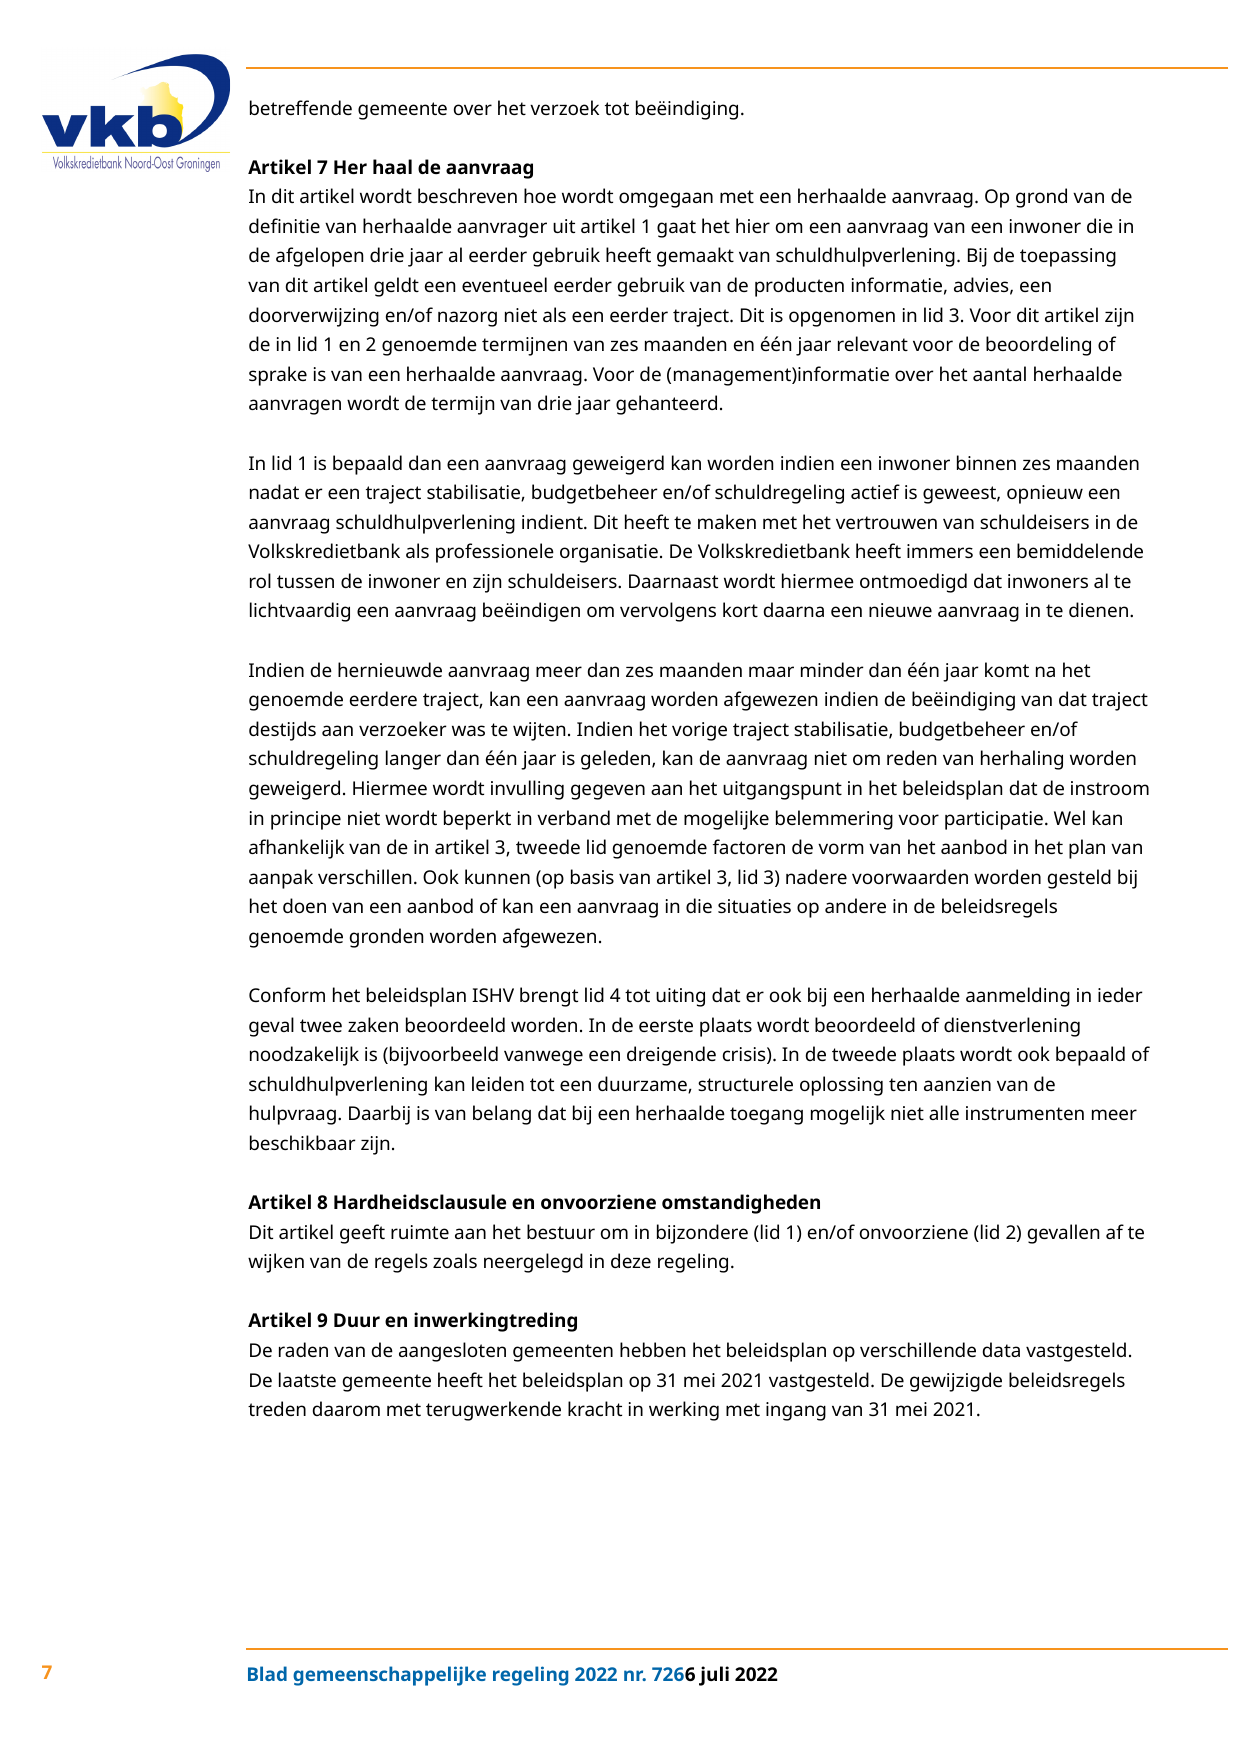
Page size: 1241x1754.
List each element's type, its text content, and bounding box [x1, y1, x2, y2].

text Indien de hernieuwde aanvraag meer dan zes maanden maar minder dan één jaar komt na het genoemde eerdere traject, kan een aanvraag worden afgewezen indien de beëindiging van dat traject destijds aan verzoeker was te wijten. Indien het vorige traject stabilisatie, budgetbeheer en/of schuldregeling langer dan één jaar is geleden, kan de aanvraag niet om reden van herhaling worden geweigerd. Hiermee wordt invulling gegeven aan het uitgangspunt in het beleidsplan dat de instroom in principe niet wordt beperkt in verband met de mogelijke belemmering voor participatie. Wel kan afhankelijk van de in artikel 3, tweede lid genoemde factoren de vorm van het aanbod in het plan van aanpak verschillen. Ook kunnen (op basis van artikel 3, lid 3) nadere voorwaarden worden gesteld bij het doen van een aanbod of kan een aanvraag in die situaties op andere in de beleidsregels genoemde gronden worden afgewezen. [248, 657, 1152, 949]
picture [41, 47, 231, 172]
text Conform het beleidsplan ISHV brengt lid 4 tot uiting dat er ook bij een herhaalde aanmelding in ieder geval twee zaken beoordeeld worden. In de eerste plaats wordt beoordeeld of dienstverlening noodzakelijk is (bijvoorbeeld vanwege een dreigende crisis). In de tweede plaats wordt ook bepaald of schuldhulpverlening kan leiden tot een duurzame, structurele oplossing ten aanzien van de hulpvraag. Daarbij is van belang dat bij een herhaalde toegang mogelijk niet alle instrumenten meer beschikbaar zijn. [248, 982, 1152, 1156]
text Artikel 9 Duur en inwerkingtreding [248, 1308, 1152, 1333]
text In lid 1 is bepaald dan een aanvraag geweigerd kan worden indien een inwoner binnen zes maanden nadat er een traject stabilisatie, budgetbeheer en/of schuldregeling actief is geweest, opnieuw een aanvraag schuldhulpverlening indient. Dit heeft te maken met het vertrouwen van schuldeisers in de Volkskredietbank als professionele organisatie. De Volkskredietbank heeft immers een bemiddelende rol tussen de inwoner en zijn schuldeisers. Daarnaast wordt hiermee ontmoedigd dat inwoners al te lichtvaardig een aanvraag beëindigen om vervolgens kort daarna een nieuwe aanvraag in te dienen. [248, 450, 1152, 623]
text Artikel 8 Hardheidsclausule en onvoorziene omstandigheden [248, 1189, 1152, 1215]
text Dit artikel geeft ruimte aan het bestuur om in bijzondere (lid 1) en/of onvoorziene (lid 2) gevallen af te wijken van de regels zoals neergelegd in deze regeling. [248, 1219, 1152, 1274]
text betreffende gemeente over het verzoek tot beëindiging. [248, 95, 1152, 121]
text Artikel 7 Her haal de aanvraag [248, 154, 1152, 180]
text In dit artikel wordt beschreven hoe wordt omgegaan met een herhaalde aanvraag. Op grond van de definitie van herhaalde aanvrager uit artikel 1 gaat het hier om een aanvraag van een inwoner die in de afgelopen drie jaar al eerder gebruik heeft gemaakt van schuldhulpverlening. Bij de toepassing van dit artikel geldt een eventueel eerder gebruik van de producten informatie, advies, een doorverwijzing en/of nazorg niet als een eerder traject. Dit is opgenomen in lid 3. Voor dit artikel zijn de in lid 1 en 2 genoemde termijnen van zes maanden en één jaar relevant voor de beoordeling of sprake is van een herhaalde aanvraag. Voor de (management)informatie over het aantal herhaalde aanvragen wordt de termijn van drie jaar gehanteerd. [248, 183, 1152, 416]
text De raden van de aangesloten gemeenten hebben het beleidsplan op verschillende data vastgesteld. De laatste gemeente heeft het beleidsplan op 31 mei 2021 vastgesteld. De gewijzigde beleidsregels treden daarom met terugwerkende kracht in werking met ingang van 31 mei 2021. [248, 1337, 1152, 1422]
